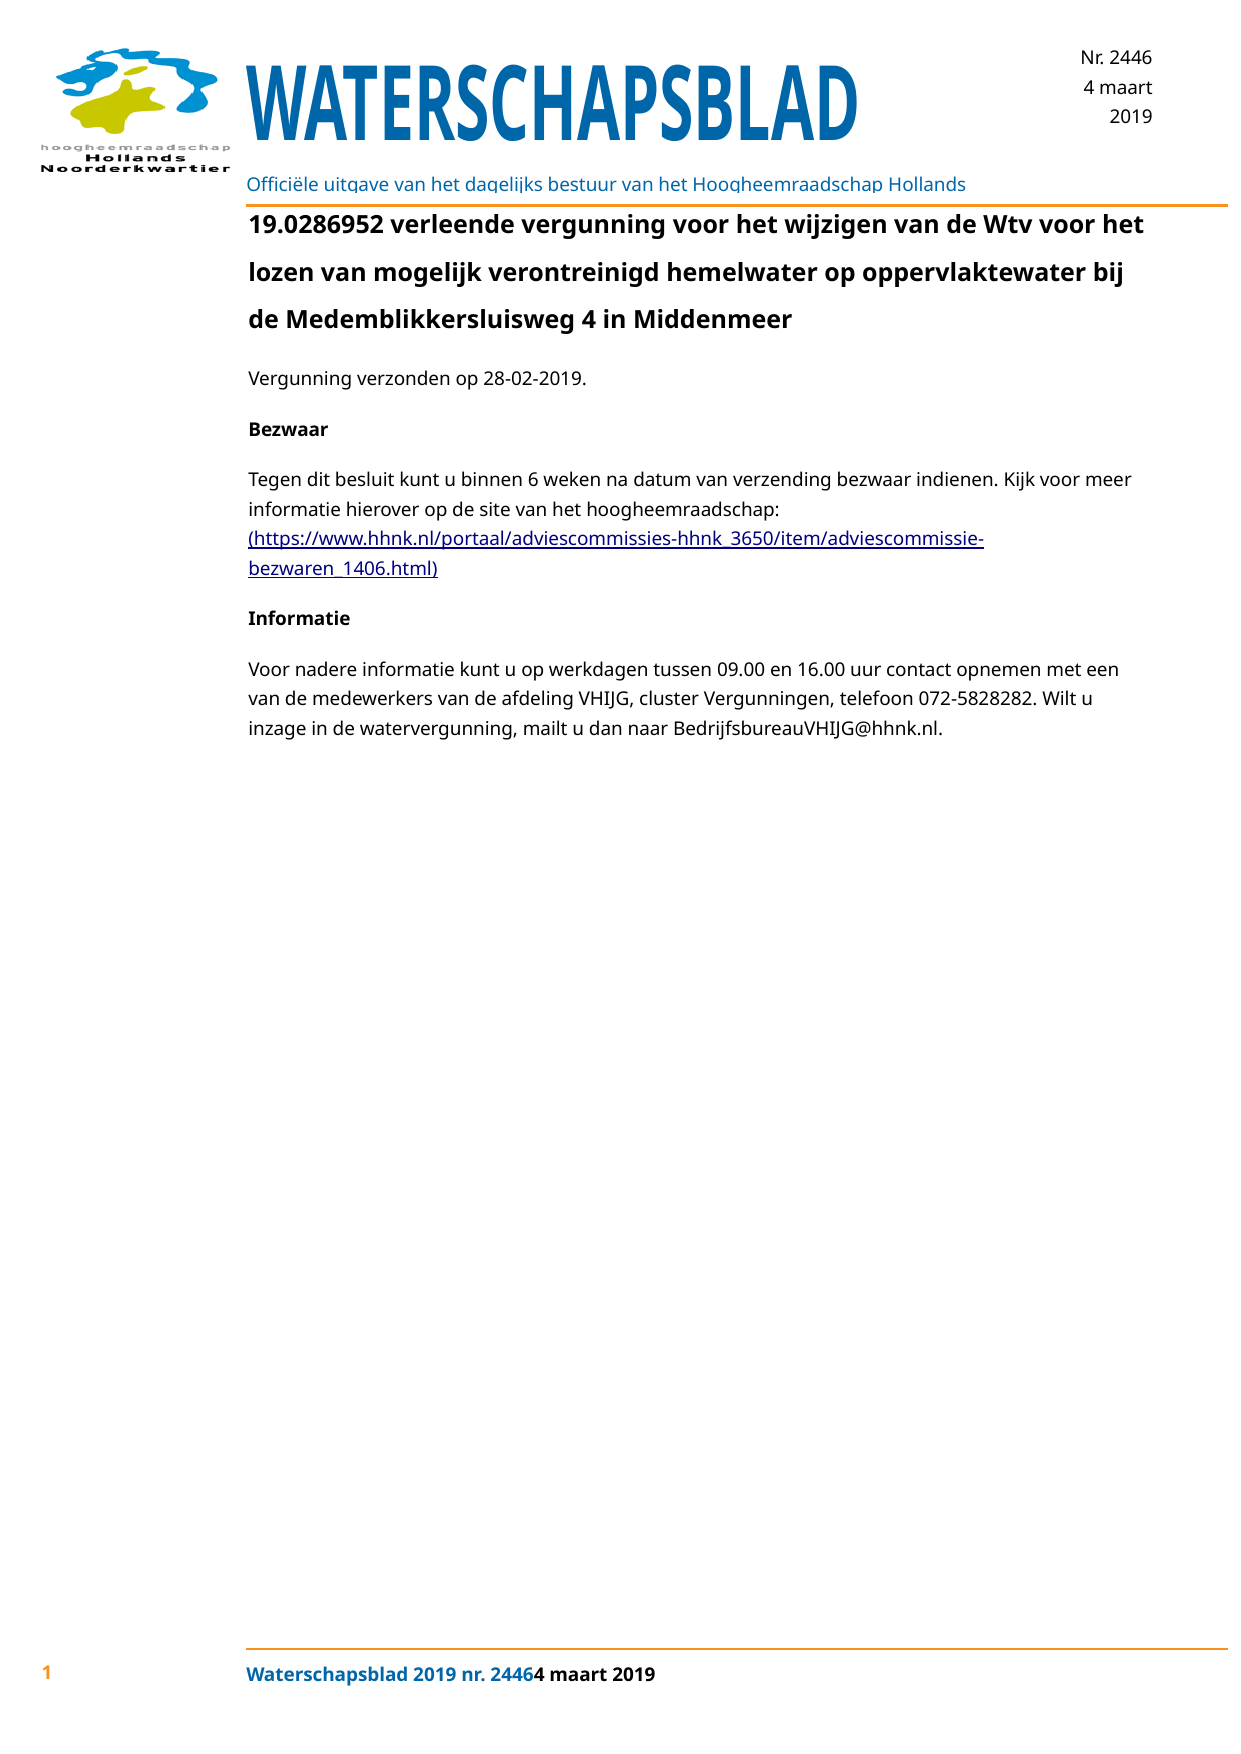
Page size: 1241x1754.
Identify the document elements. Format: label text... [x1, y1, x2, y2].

text 19.0286952 verleende vergunning voor het wijzigen van de Wtv voor het lozen van mogelijk verontreinigd hemelwater op oppervlaktewater bij de Medemblikkersluisweg 4 in Middenmeer [248, 207, 1152, 336]
picture [41, 47, 231, 172]
text Bezwaar [248, 416, 1152, 442]
text Voor nadere informatie kunt u op werkdagen tussen 09.00 en 16.00 uur contact opnemen met een van de medewerkers van de afdeling VHIJG, cluster Vergunningen, telefoon 072-5828282. Wilt u inzage in de watervergunning, mailt u dan naar BedrijfsbureauVHIJG@hhnk.nl. [248, 656, 1152, 741]
text Vergunning verzonden op 28-02-2019. [248, 366, 1152, 391]
text Tegen dit besluit kunt u binnen 6 weken na datum van verzending bezwaar indienen. Kijk voor meer informatie hierover op de site van het hoogheemraadschap: (https://www.hhnk.nl/portaal/adviescommissies-hhnk_3650/item/adviescommissie-bezwaren_1406.html) [248, 466, 1152, 581]
text Informatie [248, 606, 1152, 631]
